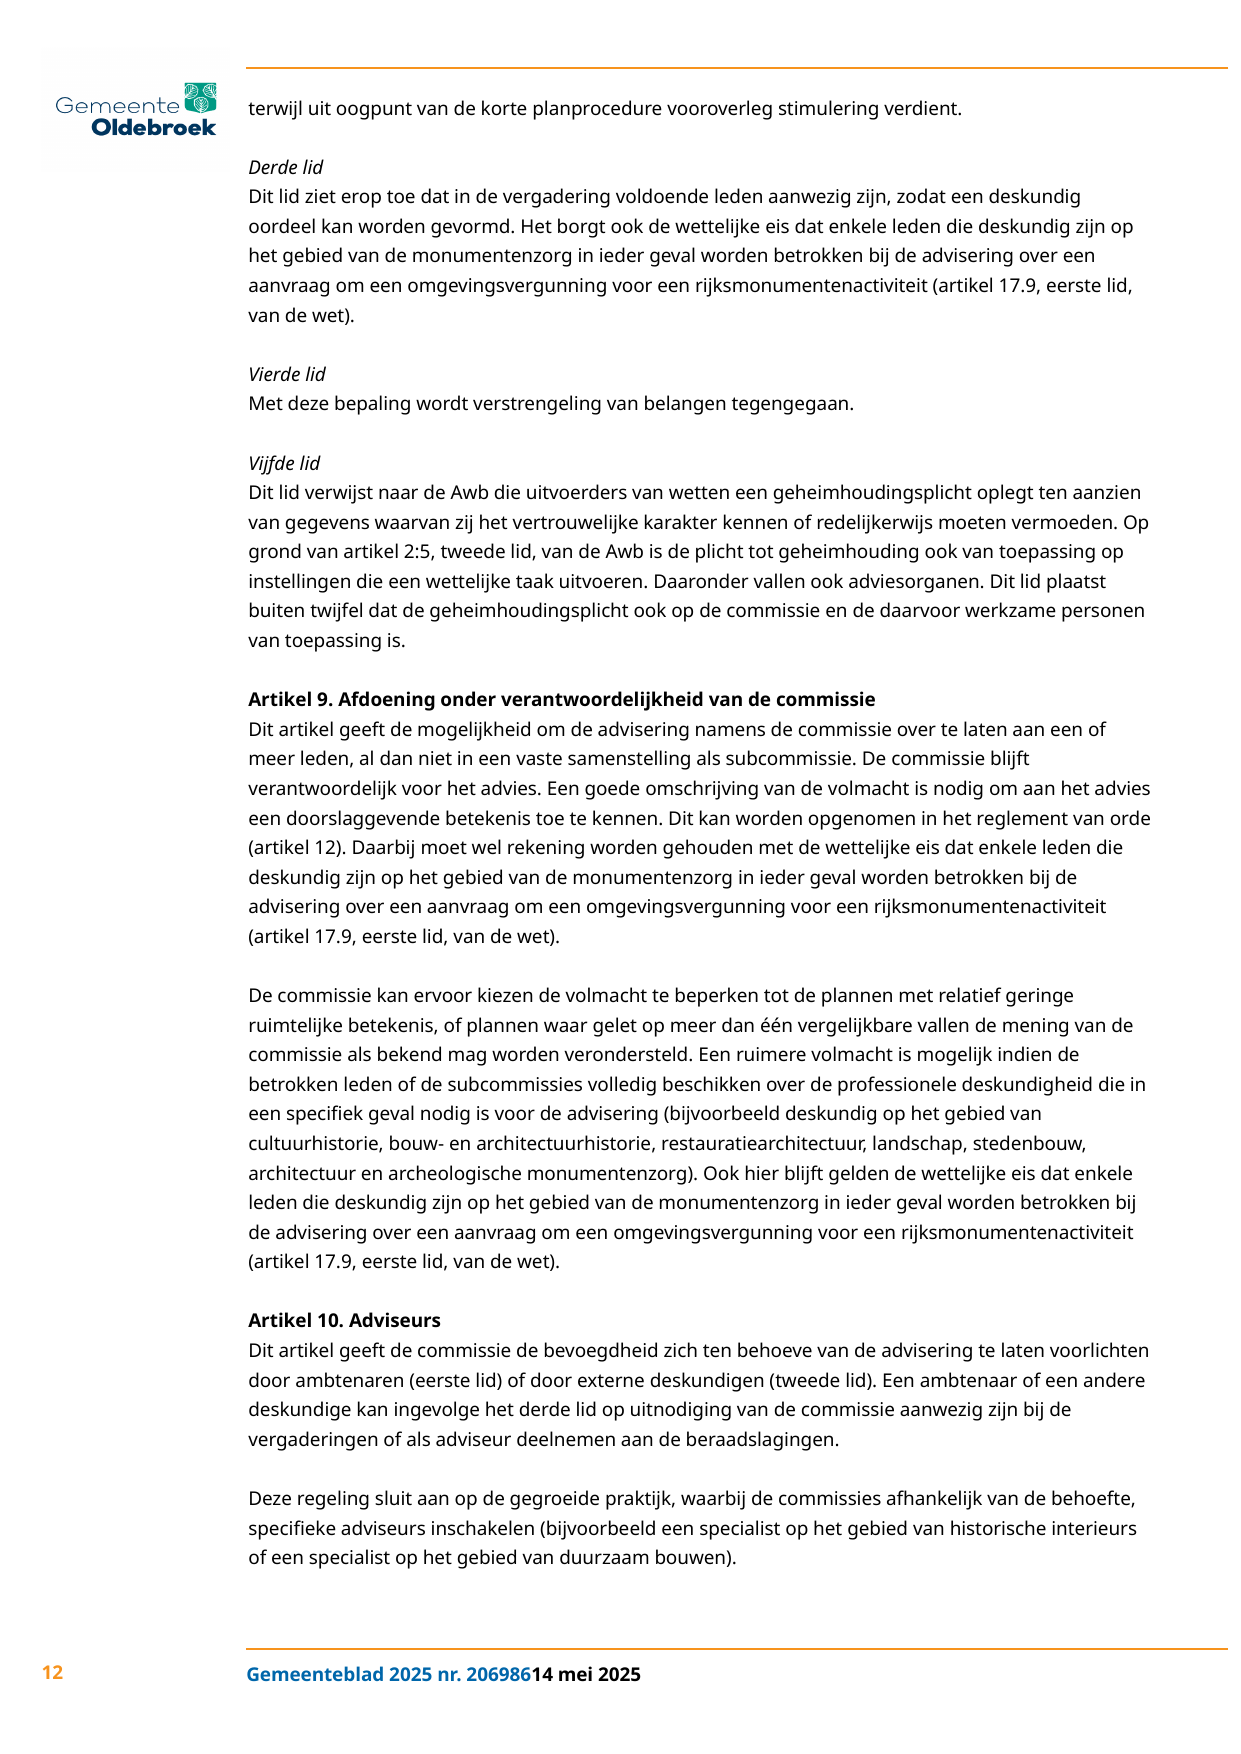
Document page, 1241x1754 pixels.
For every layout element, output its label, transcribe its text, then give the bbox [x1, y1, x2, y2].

text Vierde lid [248, 361, 1152, 387]
picture [41, 47, 231, 172]
text Derde lid [248, 154, 1152, 180]
text Artikel 9. Afdoening onder verantwoordelijkheid van de commissie [248, 686, 1152, 712]
text Deze regeling sluit aan op de gegroeide praktijk, waarbij de commissies afhankelijk van de behoefte, specifieke adviseurs inschakelen (bijvoorbeeld een specialist op het gebied van historische interieurs of een specialist op het gebied van duurzaam bouwen). [248, 1485, 1152, 1570]
text terwijl uit oogpunt van de korte planprocedure vooroverleg stimulering verdient. [248, 95, 1152, 121]
text Dit artikel geeft de mogelijkheid om de advisering namens de commissie over te laten aan een of meer leden, al dan niet in een vaste samenstelling als subcommissie. De commissie blijft verantwoordelijk voor het advies. Een goede omschrijving van de volmacht is nodig om aan het advies een doorslaggevende betekenis toe te kennen. Dit kan worden opgenomen in het reglement van orde (artikel 12). Daarbij moet wel rekening worden gehouden met de wettelijke eis dat enkele leden die deskundig zijn op het gebied van de monumentenzorg in ieder geval worden betrokken bij de advisering over een aanvraag om een omgevingsvergunning voor een rijksmonumentenactiviteit (artikel 17.9, eerste lid, van de wet). [248, 716, 1152, 949]
text Artikel 10. Adviseurs [248, 1308, 1152, 1333]
text Dit artikel geeft de commissie de bevoegdheid zich ten behoeve van de advisering te laten voorlichten door ambtenaren (eerste lid) of door externe deskundigen (tweede lid). Een ambtenaar of een andere deskundige kan ingevolge het derde lid op uitnodiging van de commissie aanwezig zijn bij de vergaderingen of als adviseur deelnemen aan de beraadslagingen. [248, 1337, 1152, 1452]
text De commissie kan ervoor kiezen de volmacht te beperken tot de plannen met relatief geringe ruimtelijke betekenis, of plannen waar gelet op meer dan één vergelijkbare vallen de mening van de commissie als bekend mag worden verondersteld. Een ruimere volmacht is mogelijk indien de betrokken leden of de subcommissies volledig beschikken over de professionele deskundigheid die in een specifiek geval nodig is voor de advisering (bijvoorbeeld deskundig op het gebied van cultuurhistorie, bouw- en architectuurhistorie, restauratiearchitectuur, landschap, stedenbouw, architectuur en archeologische monumentenzorg). Ook hier blijft gelden de wettelijke eis dat enkele leden die deskundig zijn op het gebied van de monumentenzorg in ieder geval worden betrokken bij de advisering over een aanvraag om een omgevingsvergunning voor een rijksmonumentenactiviteit (artikel 17.9, eerste lid, van de wet). [248, 982, 1152, 1274]
text Dit lid verwijst naar de Awb die uitvoerders van wetten een geheimhoudingsplicht oplegt ten aanzien van gegevens waarvan zij het vertrouwelijke karakter kennen of redelijkerwijs moeten vermoeden. Op grond van artikel 2:5, tweede lid, van de Awb is de plicht tot geheimhouding ook van toepassing op instellingen die een wettelijke taak uitvoeren. Daaronder vallen ook adviesorganen. Dit lid plaatst buiten twijfel dat de geheimhoudingsplicht ook op de commissie en de daarvoor werkzame personen van toepassing is. [248, 479, 1152, 653]
text Dit lid ziet erop toe dat in de vergadering voldoende leden aanwezig zijn, zodat een deskundig oordeel kan worden gevormd. Het borgt ook de wettelijke eis dat enkele leden die deskundig zijn op het gebied van de monumentenzorg in ieder geval worden betrokken bij de advisering over een aanvraag om een omgevingsvergunning voor een rijksmonumentenactiviteit (artikel 17.9, eerste lid, van de wet). [248, 183, 1152, 328]
text Met deze bepaling wordt verstrengeling van belangen tegengegaan. [248, 391, 1152, 416]
text Vijfde lid [248, 450, 1152, 476]
